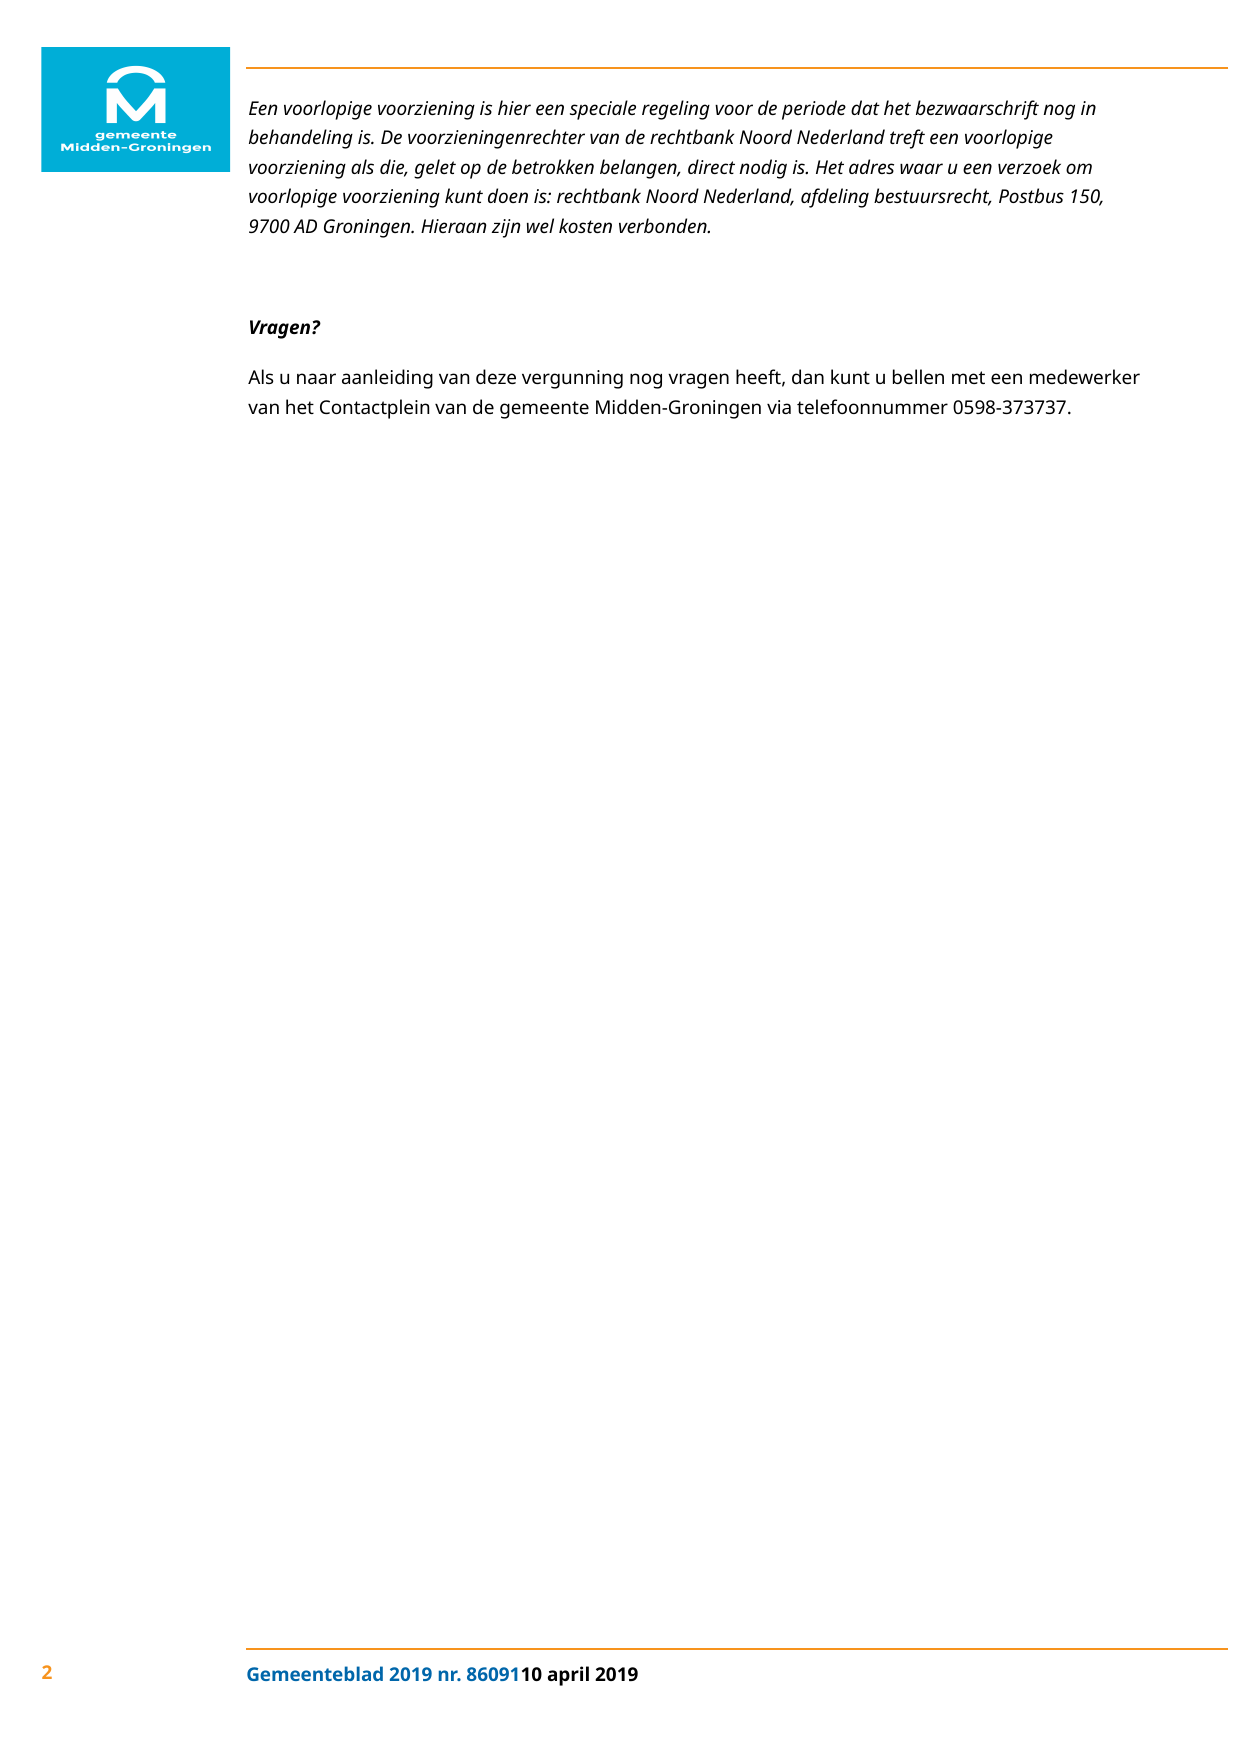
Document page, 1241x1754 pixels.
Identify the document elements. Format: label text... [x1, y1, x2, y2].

picture [107, 89, 165, 122]
picture [108, 66, 164, 82]
text Als u naar aanleiding van deze vergunning nog vragen heeft, dan kunt u bellen met een medewerker van het Contactplein van de gemeente Midden-Groningen via telefoonnummer 0598-373737. [248, 364, 1152, 420]
picture [184, 146, 190, 153]
text Vragen? [248, 314, 1152, 340]
text Een voorlopige voorziening is hier een speciale regeling voor de periode dat het bezwaarschrift nog in behandeling is. De voorzieningenrechter van de rechtbank Noord Nederland treft een voorlopige voorziening als die, gelet op de betrokken belangen, direct nodig is. Het adres waar u een verzoek om voorlopige voorziening kunt doen is: rechtbank Noord Nederland, afdeling bestuursrecht, Postbus 150, 9700 AD Groningen. Hieraan zijn wel kosten verbonden. [248, 95, 1152, 239]
